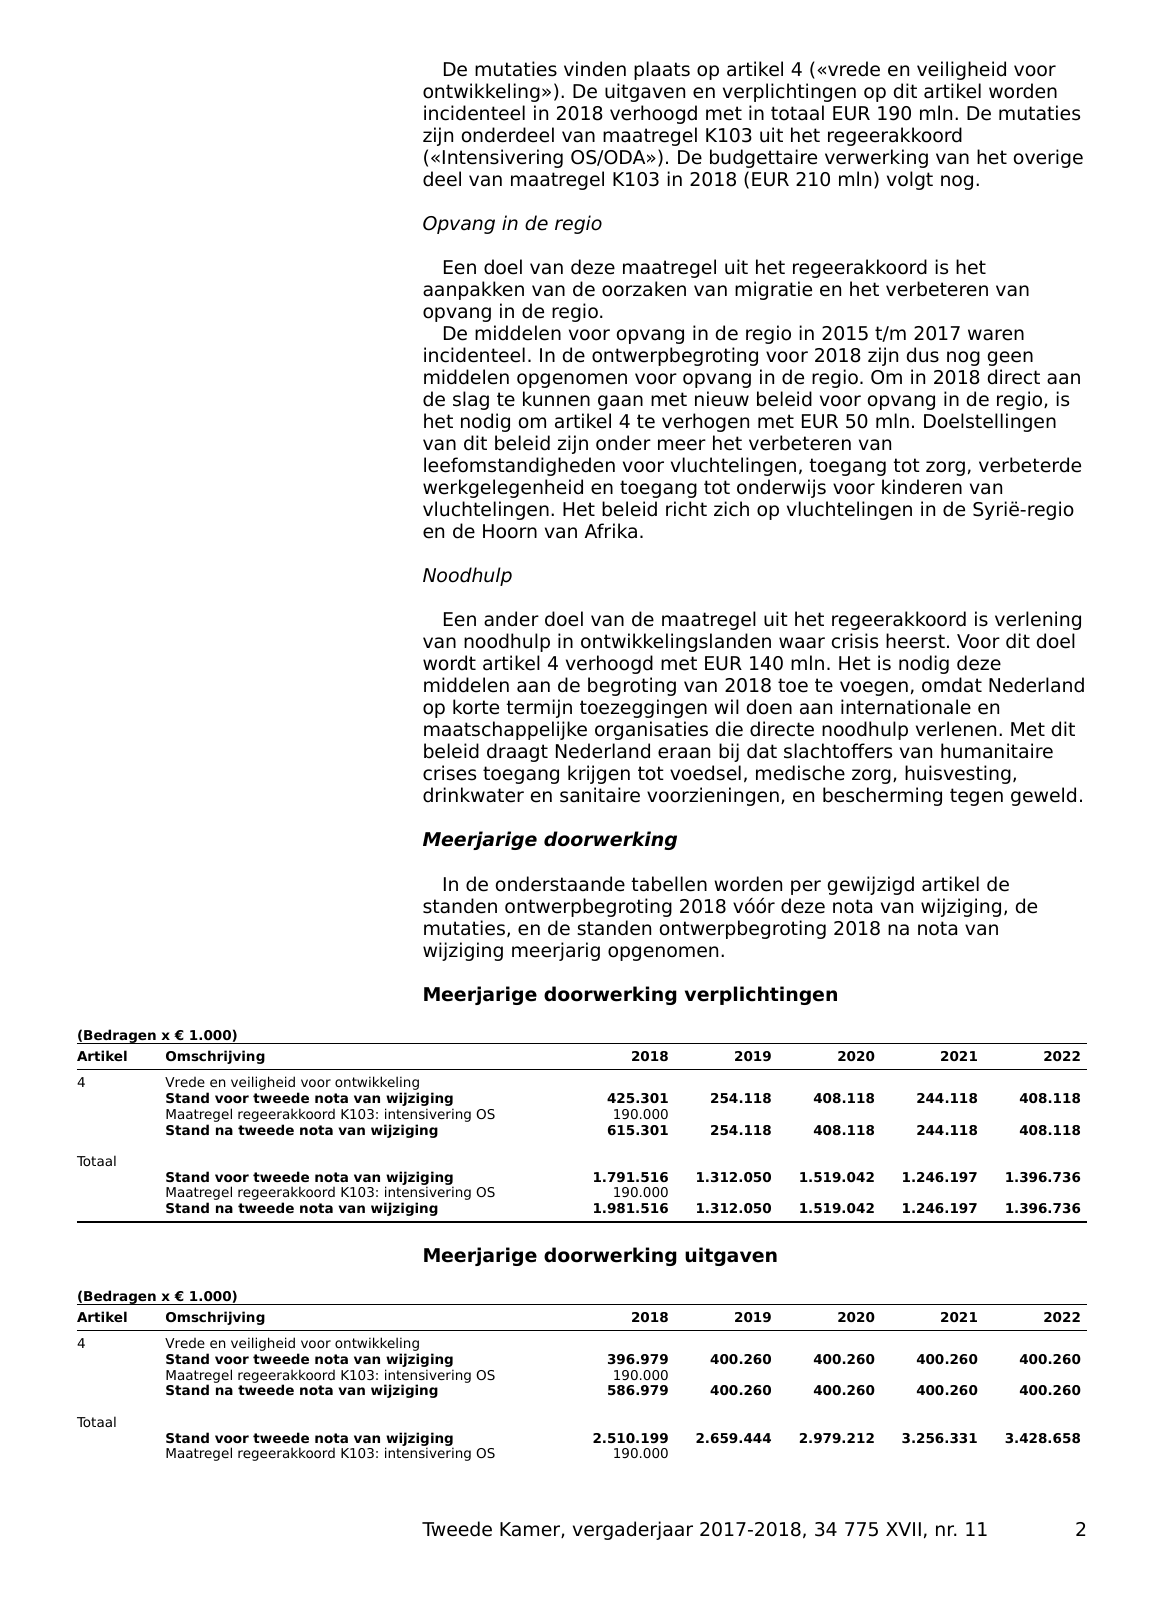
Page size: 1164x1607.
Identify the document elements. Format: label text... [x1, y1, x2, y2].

table_cell 400.260 [881, 1352, 983, 1367]
table_cell [778, 1331, 881, 1352]
table_cell Maatregel regeerakkoord K103: intensivering OS [159, 1107, 571, 1122]
table_cell [159, 1415, 571, 1430]
table_cell 400.260 [674, 1383, 777, 1399]
table_cell Artikel [77, 1305, 159, 1330]
table_cell 3.256.331 [881, 1430, 983, 1446]
table_cell [984, 1138, 1087, 1154]
table_cell [881, 1185, 983, 1201]
table_cell 408.118 [984, 1091, 1087, 1107]
table_cell [77, 1201, 159, 1221]
table_cell 400.260 [881, 1383, 983, 1399]
table_cell 3.428.658 [984, 1430, 1087, 1446]
table_header (Bedragen x € 1.000) [77, 1289, 1087, 1304]
table_cell Totaal [77, 1154, 159, 1169]
table_cell [674, 1154, 777, 1169]
table_cell [984, 1331, 1087, 1352]
table_cell [674, 1138, 777, 1154]
table_cell 2022 [984, 1044, 1087, 1069]
table_cell [77, 1446, 159, 1462]
table_cell 2019 [674, 1305, 777, 1330]
table_cell 1.396.736 [984, 1170, 1087, 1185]
table_cell Maatregel regeerakkoord K103: intensivering OS [159, 1446, 571, 1462]
table_cell [571, 1154, 674, 1169]
table_cell [881, 1138, 983, 1154]
table_cell [881, 1399, 983, 1415]
text De mutaties vinden plaats op artikel 4 («vrede en veiligheid voor ontwikkeling»). De uitgaven en verplichtingen op dit artikel worden incidenteel in 2018 verhoogd met in totaal EUR 190 mln. De mutaties zijn onderdeel van maatregel K103 uit het regeerakkoord («Intensivering OS/ODA»). De budgettaire verwerking van het overige deel van maatregel K103 in 2018 (EUR 210 mln) volgt nog. [422, 59, 1087, 191]
table_cell Stand na tweede nota van wijziging [159, 1122, 571, 1138]
table_cell [984, 1154, 1087, 1169]
table_cell 408.118 [778, 1122, 881, 1138]
table_cell [571, 1415, 674, 1430]
table_cell [77, 1368, 159, 1383]
table_cell [674, 1446, 777, 1462]
table_cell 1.981.516 [571, 1201, 674, 1221]
table_cell Maatregel regeerakkoord K103: intensivering OS [159, 1368, 571, 1383]
table_cell 2021 [881, 1305, 983, 1330]
table_cell 190.000 [571, 1107, 674, 1122]
table_cell [77, 1091, 159, 1107]
table_cell 254.118 [674, 1091, 777, 1107]
table_cell Artikel [77, 1044, 159, 1069]
table_cell [159, 1138, 571, 1154]
table_cell [77, 1352, 159, 1367]
table_cell 408.118 [984, 1122, 1087, 1138]
table_cell 1.312.050 [674, 1170, 777, 1185]
table_cell Stand na tweede nota van wijziging [159, 1201, 571, 1221]
table_cell Stand voor tweede nota van wijziging [159, 1170, 571, 1185]
table_cell Stand na tweede nota van wijziging [159, 1383, 571, 1399]
table_cell 1.519.042 [778, 1170, 881, 1185]
table_cell [77, 1430, 159, 1446]
table_cell Maatregel regeerakkoord K103: intensivering OS [159, 1185, 571, 1201]
table_cell 425.301 [571, 1091, 674, 1107]
table_cell 1.519.042 [778, 1201, 881, 1221]
text Een doel van deze maatregel uit het regeerakkoord is het aanpakken van de oorzaken van migratie en het verbeteren van opvang in de regio. [422, 257, 1087, 323]
table_cell 400.260 [778, 1352, 881, 1367]
table_cell [984, 1107, 1087, 1122]
text De middelen voor opvang in de regio in 2015 t/m 2017 waren incidenteel. In de ontwerpbegroting voor 2018 zijn dus nog geen middelen opgenomen voor opvang in de regio. Om in 2018 direct aan de slag te kunnen gaan met nieuw beleid voor opvang in de regio, is het nodig om artikel 4 te verhogen met EUR 50 mln. Doelstellingen van dit beleid zijn onder meer het verbeteren van leefomstandigheden voor vluchtelingen, toegang tot zorg, verbeterde werkgelegenheid en toegang tot onderwijs voor kinderen van vluchtelingen. Het beleid richt zich op vluchtelingen in de Syrië-regio en de Hoorn van Afrika. [422, 323, 1087, 543]
table_cell [881, 1107, 983, 1122]
table_cell [77, 1383, 159, 1399]
table_cell Totaal [77, 1415, 159, 1430]
table_cell 2020 [778, 1305, 881, 1330]
table_cell 400.260 [984, 1352, 1087, 1367]
table_cell [674, 1107, 777, 1122]
table_cell [571, 1399, 674, 1415]
table_cell [674, 1368, 777, 1383]
table_cell 400.260 [674, 1352, 777, 1367]
table_cell 244.118 [881, 1122, 983, 1138]
table_cell [77, 1399, 159, 1415]
table_cell 1.246.197 [881, 1170, 983, 1185]
table_cell [77, 1185, 159, 1201]
table_cell [778, 1107, 881, 1122]
table_cell [674, 1070, 777, 1091]
table_header (Bedragen x € 1.000) [77, 1028, 1087, 1043]
table_cell 190.000 [571, 1446, 674, 1462]
table_cell 4 [77, 1070, 159, 1091]
table_cell 1.396.736 [984, 1201, 1087, 1221]
table_cell [778, 1415, 881, 1430]
table_cell [881, 1154, 983, 1169]
table_cell [674, 1415, 777, 1430]
table_cell 190.000 [571, 1368, 674, 1383]
table_cell [778, 1070, 881, 1091]
table_cell 400.260 [984, 1383, 1087, 1399]
table_cell [984, 1185, 1087, 1201]
table_cell [571, 1138, 674, 1154]
table_cell 190.000 [571, 1185, 674, 1201]
table_cell [77, 1107, 159, 1122]
table_cell 2018 [571, 1044, 674, 1069]
table_cell [984, 1446, 1087, 1462]
table_cell [778, 1368, 881, 1383]
table_cell 408.118 [778, 1091, 881, 1107]
table_cell 1.791.516 [571, 1170, 674, 1185]
table_cell [159, 1399, 571, 1415]
table_cell [77, 1170, 159, 1185]
table_cell [77, 1138, 159, 1154]
table_cell [881, 1070, 983, 1091]
table_cell 2022 [984, 1305, 1087, 1330]
table_cell Stand voor tweede nota van wijziging [159, 1430, 571, 1446]
subtitle Noodhulp [422, 565, 1087, 587]
table_cell 2018 [571, 1305, 674, 1330]
table_cell 254.118 [674, 1122, 777, 1138]
text Een ander doel van de maatregel uit het regeerakkoord is verlening van noodhulp in ontwikkelingslanden waar crisis heerst. Voor dit doel wordt artikel 4 verhoogd met EUR 140 mln. Het is nodig deze middelen aan de begroting van 2018 toe te voegen, omdat Nederland op korte termijn toezeggingen wil doen aan internationale en maatschappelijke organisaties die directe noodhulp verlenen. Met dit beleid draagt Nederland eraan bij dat slachtoffers van humanitaire crises toegang krijgen tot voedsel, medische zorg, huisvesting, drinkwater en sanitaire voorzieningen, en bescherming tegen geweld. [422, 609, 1087, 807]
text In de onderstaande tabellen worden per gewijzigd artikel de standen ontwerpbegroting 2018 vóór deze nota van wijziging, de mutaties, en de standen ontwerpbegroting 2018 na nota van wijziging meerjarig opgenomen. [422, 873, 1087, 961]
table_cell 2019 [674, 1044, 777, 1069]
table_cell [674, 1185, 777, 1201]
table_cell [881, 1415, 983, 1430]
table_cell [159, 1154, 571, 1169]
table_cell Vrede en veiligheid voor ontwikkeling [159, 1331, 571, 1352]
table_cell Omschrijving [159, 1305, 571, 1330]
table_cell [984, 1415, 1087, 1430]
table_cell Stand voor tweede nota van wijziging [159, 1091, 571, 1107]
table_cell [881, 1446, 983, 1462]
table_cell Stand voor tweede nota van wijziging [159, 1352, 571, 1367]
table_cell 2.659.444 [674, 1430, 777, 1446]
table_cell [984, 1399, 1087, 1415]
subtitle Meerjarige doorwerking verplichtingen [422, 984, 1087, 1006]
subtitle Meerjarige doorwerking [422, 829, 1087, 851]
table_cell 2.979.212 [778, 1430, 881, 1446]
table_cell 396.979 [571, 1352, 674, 1367]
table_cell Omschrijving [159, 1044, 571, 1069]
table_cell [984, 1368, 1087, 1383]
subtitle Meerjarige doorwerking uitgaven [422, 1244, 1087, 1267]
table_cell [571, 1331, 674, 1352]
table_cell [778, 1446, 881, 1462]
table_cell 1.246.197 [881, 1201, 983, 1221]
table_cell [778, 1185, 881, 1201]
table_cell [881, 1368, 983, 1383]
table_cell [778, 1399, 881, 1415]
table_cell [881, 1331, 983, 1352]
table_cell [778, 1154, 881, 1169]
table_cell [984, 1070, 1087, 1091]
table_cell 400.260 [778, 1383, 881, 1399]
table_cell 244.118 [881, 1091, 983, 1107]
table_cell 4 [77, 1331, 159, 1352]
table_cell 2.510.199 [571, 1430, 674, 1446]
table_cell [77, 1122, 159, 1138]
table_cell Vrede en veiligheid voor ontwikkeling [159, 1070, 571, 1091]
table_cell [674, 1331, 777, 1352]
table_cell [778, 1138, 881, 1154]
table_cell 1.312.050 [674, 1201, 777, 1221]
table_cell [674, 1399, 777, 1415]
table_cell 2020 [778, 1044, 881, 1069]
table_cell [571, 1070, 674, 1091]
subtitle Opvang in de regio [422, 213, 1087, 235]
table_cell 586.979 [571, 1383, 674, 1399]
table_cell 2021 [881, 1044, 983, 1069]
table_cell 615.301 [571, 1122, 674, 1138]
